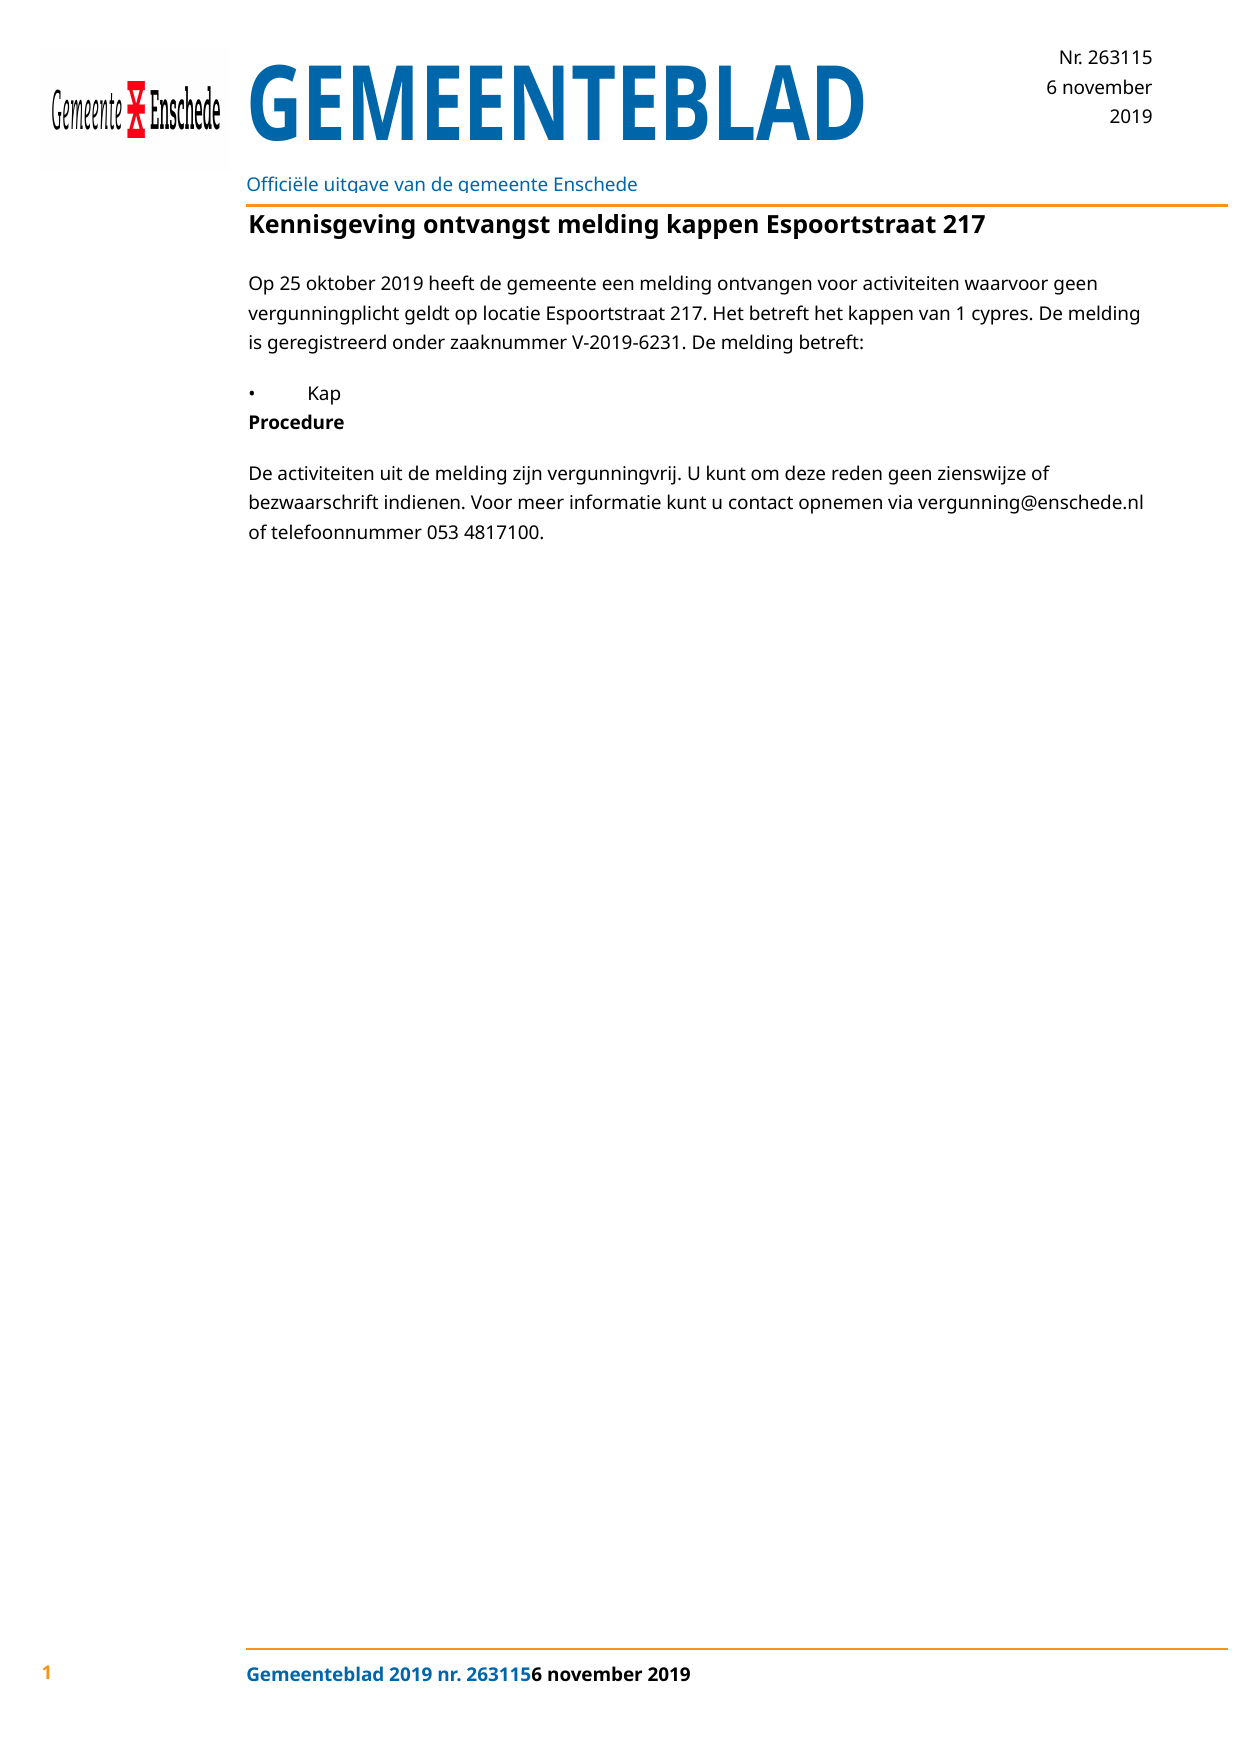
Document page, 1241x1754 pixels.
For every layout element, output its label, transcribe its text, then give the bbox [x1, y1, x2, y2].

text Op 25 oktober 2019 heeft de gemeente een melding ontvangen voor activiteiten waarvoor geen vergunningplicht geldt op locatie Espoortstraat 217. Het betreft het kappen van 1 cypres. De melding is geregistreerd onder zaaknummer V-2019-6231. De melding betreft: [248, 270, 1152, 355]
text Procedure [248, 409, 1152, 435]
picture [41, 47, 231, 172]
list Kap [248, 380, 1152, 406]
text Kennisgeving ontvangst melding kappen Espoortstraat 217 [248, 207, 1152, 241]
text De activiteiten uit de melding zijn vergunningvrij. U kunt om deze reden geen zienswijze of bezwaarschrift indienen. Voor meer informatie kunt u contact opnemen via vergunning@enschede.nl of telefoonnummer 053 4817100. [248, 460, 1152, 545]
